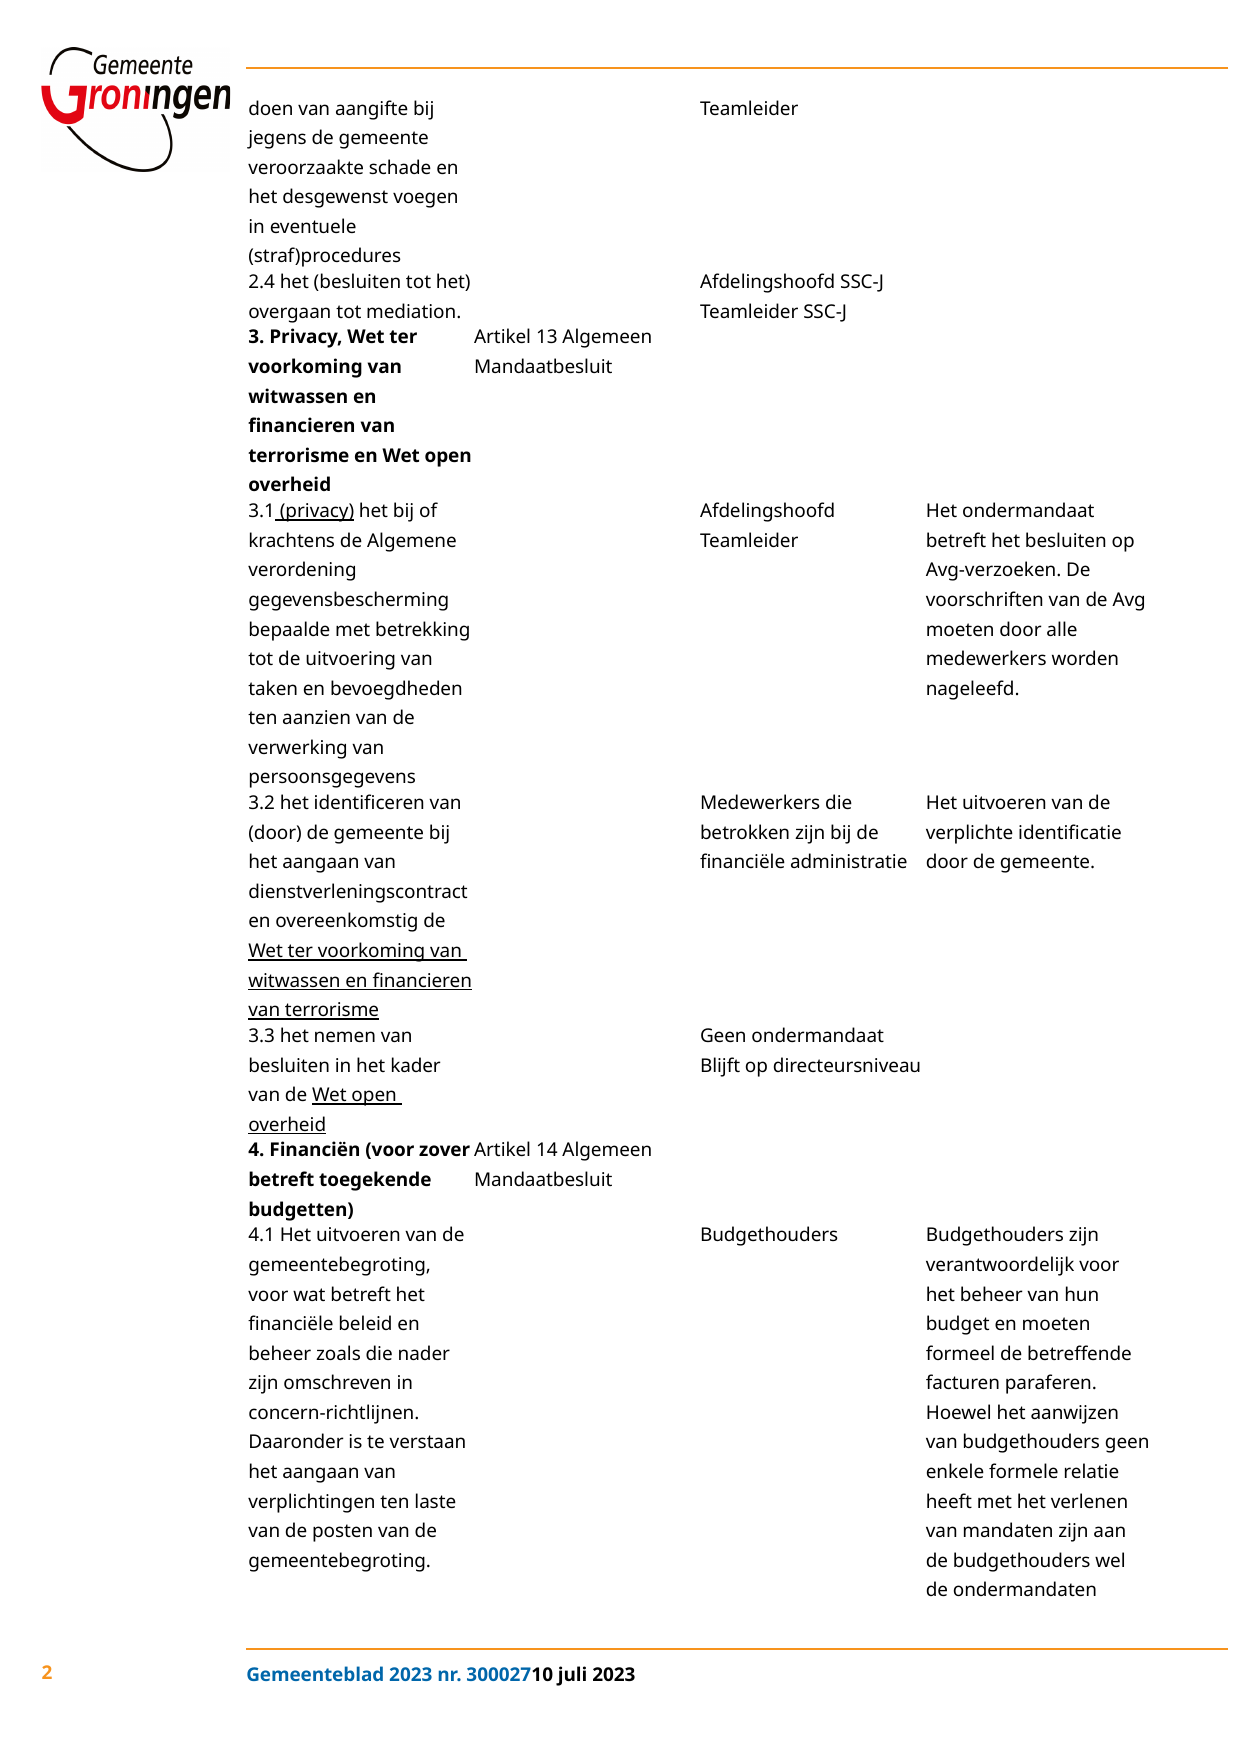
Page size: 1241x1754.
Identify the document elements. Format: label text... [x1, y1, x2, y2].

table_cell Het uitvoeren van de verplichte identificatie door de gemeente. [926, 789, 1152, 1022]
table_cell Budgethouders [700, 1222, 926, 1602]
table_cell Medewerkers die betrokken zijn bij de financiële administratie [700, 789, 926, 1022]
table_cell 2.4 het (besluiten tot het) overgaan tot mediation. [248, 269, 474, 324]
table_cell [474, 269, 700, 324]
table_cell Teamleider [700, 95, 926, 268]
table_cell Geen ondermandaat Blijft op directeursniveau [700, 1022, 926, 1137]
table_cell Afdelingshoofd Teamleider [700, 498, 926, 789]
table_cell [474, 95, 700, 268]
table_cell 4.1 Het uitvoeren van de gemeentebegroting, voor wat betreft het financiële beleid en beheer zoals die nader zijn omschreven in concern-richtlijnen. Daaronder is te verstaan het aangaan van verplichtingen ten laste van de posten van de gemeentebegroting. [248, 1222, 474, 1602]
table_cell 4. Financiën (voor zover betreft toegekende budgetten) [248, 1137, 474, 1222]
table_cell 3.1 (privacy) het bij of krachtens de Algemene verordening gegevensbescherming bepaalde met betrekking tot de uitvoering van taken en bevoegdheden ten aanzien van de verwerking van persoonsgegevens [248, 498, 474, 789]
table_cell [700, 324, 926, 497]
table_cell Artikel 14 Algemeen Mandaatbesluit [474, 1137, 700, 1222]
table_cell [474, 1222, 700, 1602]
table_cell [474, 1022, 700, 1137]
table_cell 3. Privacy, Wet ter voorkoming van witwassen en financieren van terrorisme en Wet open overheid [248, 324, 474, 497]
table_cell [926, 1137, 1152, 1222]
table_cell doen van aangifte bij jegens de gemeente veroorzaakte schade en het desgewenst voegen in eventuele (straf)procedures [248, 95, 474, 268]
table_cell [926, 95, 1152, 268]
table_cell [926, 1022, 1152, 1137]
picture [41, 47, 231, 172]
table_cell [926, 269, 1152, 324]
table_cell [926, 324, 1152, 497]
table_cell Het ondermandaat betreft het besluiten op Avg-verzoeken. De voorschriften van de Avg moeten door alle medewerkers worden nageleefd. [926, 498, 1152, 789]
table_cell Afdelingshoofd SSC-J Teamleider SSC-J [700, 269, 926, 324]
table_cell Artikel 13 Algemeen Mandaatbesluit [474, 324, 700, 497]
table_cell Budgethouders zijn verantwoordelijk voor het beheer van hun budget en moeten formeel de betreffende facturen paraferen. Hoewel het aanwijzen van budgethouders geen enkele formele relatie heeft met het verlenen van mandaten zijn aan de budgethouders wel de ondermandaten [926, 1222, 1152, 1602]
table_cell 3.3 het nemen van besluiten in het kader van de Wet open overheid [248, 1022, 474, 1137]
table_cell [474, 498, 700, 789]
table_cell [700, 1137, 926, 1222]
table_cell 3.2 het identificeren van (door) de gemeente bij het aangaan van dienstverleningscontracten overeenkomstig de Wet ter voorkoming van witwassen en financieren van terrorisme [248, 789, 474, 1022]
table_cell [474, 789, 700, 1022]
